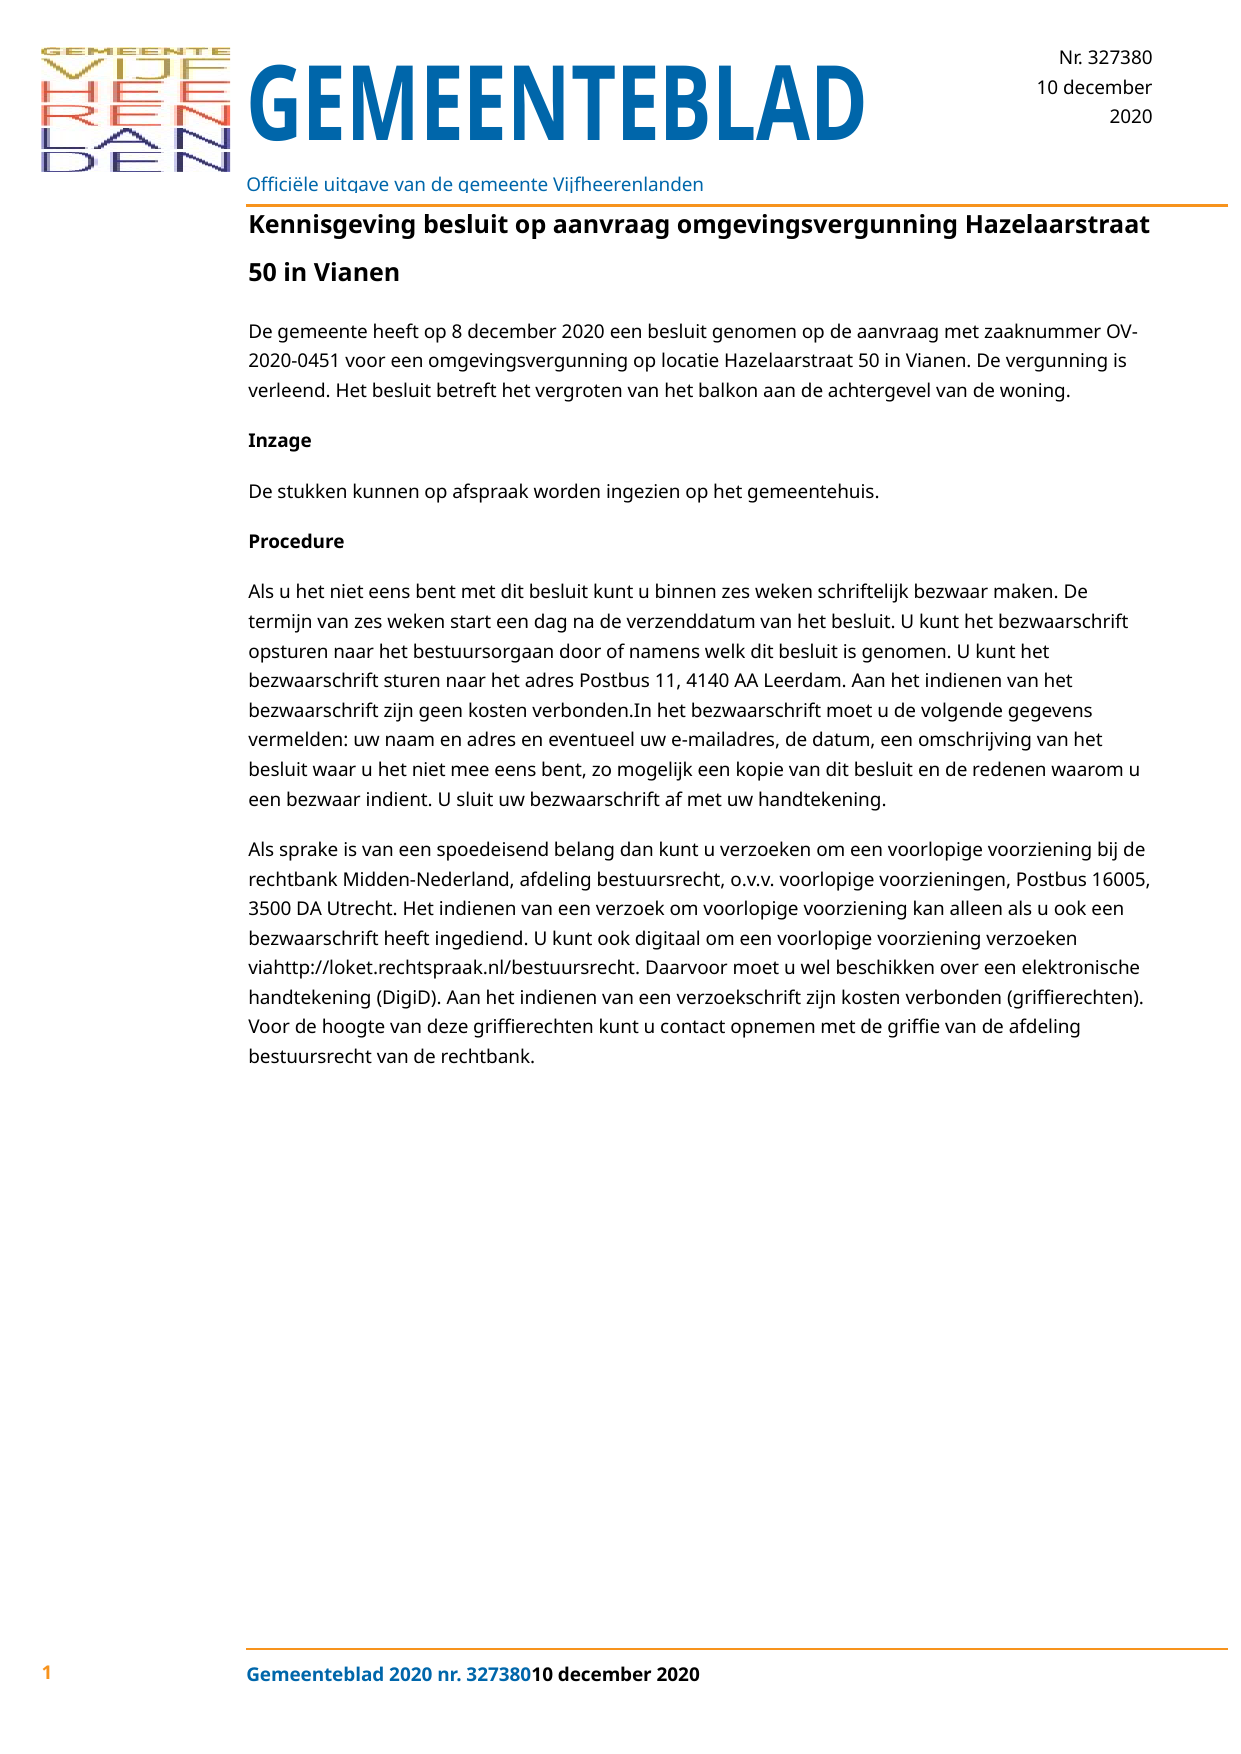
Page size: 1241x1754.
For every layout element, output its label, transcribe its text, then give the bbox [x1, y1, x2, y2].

text Als sprake is van een spoedeisend belang dan kunt u verzoeken om een voorlopige voorziening bij de rechtbank Midden-Nederland, afdeling bestuursrecht, o.v.v. voorlopige voorzieningen, Postbus 16005, 3500 DA Utrecht. Het indienen van een verzoek om voorlopige voorziening kan alleen als u ook een bezwaarschrift heeft ingediend. U kunt ook digitaal om een voorlopige voorziening verzoeken viahttp://loket.rechtspraak.nl/bestuursrecht. Daarvoor moet u wel beschikken over een elektronische handtekening (DigiD). Aan het indienen van een verzoekschrift zijn kosten verbonden (griffierechten). Voor de hoogte van deze griffierechten kunt u contact opnemen met de griffie van de afdeling bestuursrecht van de rechtbank. [248, 836, 1152, 1069]
text De gemeente heeft op 8 december 2020 een besluit genomen op de aanvraag met zaaknummer OV-2020-0451 voor een omgevingsvergunning op locatie Hazelaarstraat 50 in Vianen. De vergunning is verleend. Het besluit betreft het vergroten van het balkon aan de achtergevel van de woning. [248, 318, 1152, 403]
text Inzage [248, 427, 1152, 453]
text Procedure [248, 528, 1152, 554]
text De stukken kunnen op afspraak worden ingezien op het gemeentehuis. [248, 478, 1152, 504]
text Als u het niet eens bent met dit besluit kunt u binnen zes weken schriftelijk bezwaar maken. De termijn van zes weken start een dag na de verzenddatum van het besluit. U kunt het bezwaarschrift opsturen naar het bestuursorgaan door of namens welk dit besluit is genomen. U kunt het bezwaarschrift sturen naar het adres Postbus 11, 4140 AA Leerdam. Aan het indienen van het bezwaarschrift zijn geen kosten verbonden.In het bezwaarschrift moet u de volgende gegevens vermelden: uw naam en adres en eventueel uw e-mailadres, de datum, een omschrijving van het besluit waar u het niet mee eens bent, zo mogelijk een kopie van dit besluit en de redenen waarom u een bezwaar indient. U sluit uw bezwaarschrift af met uw handtekening. [248, 579, 1152, 812]
picture [41, 47, 231, 172]
text Kennisgeving besluit op aanvraag omgevingsvergunning Hazelaarstraat 50 in Vianen [248, 207, 1152, 288]
